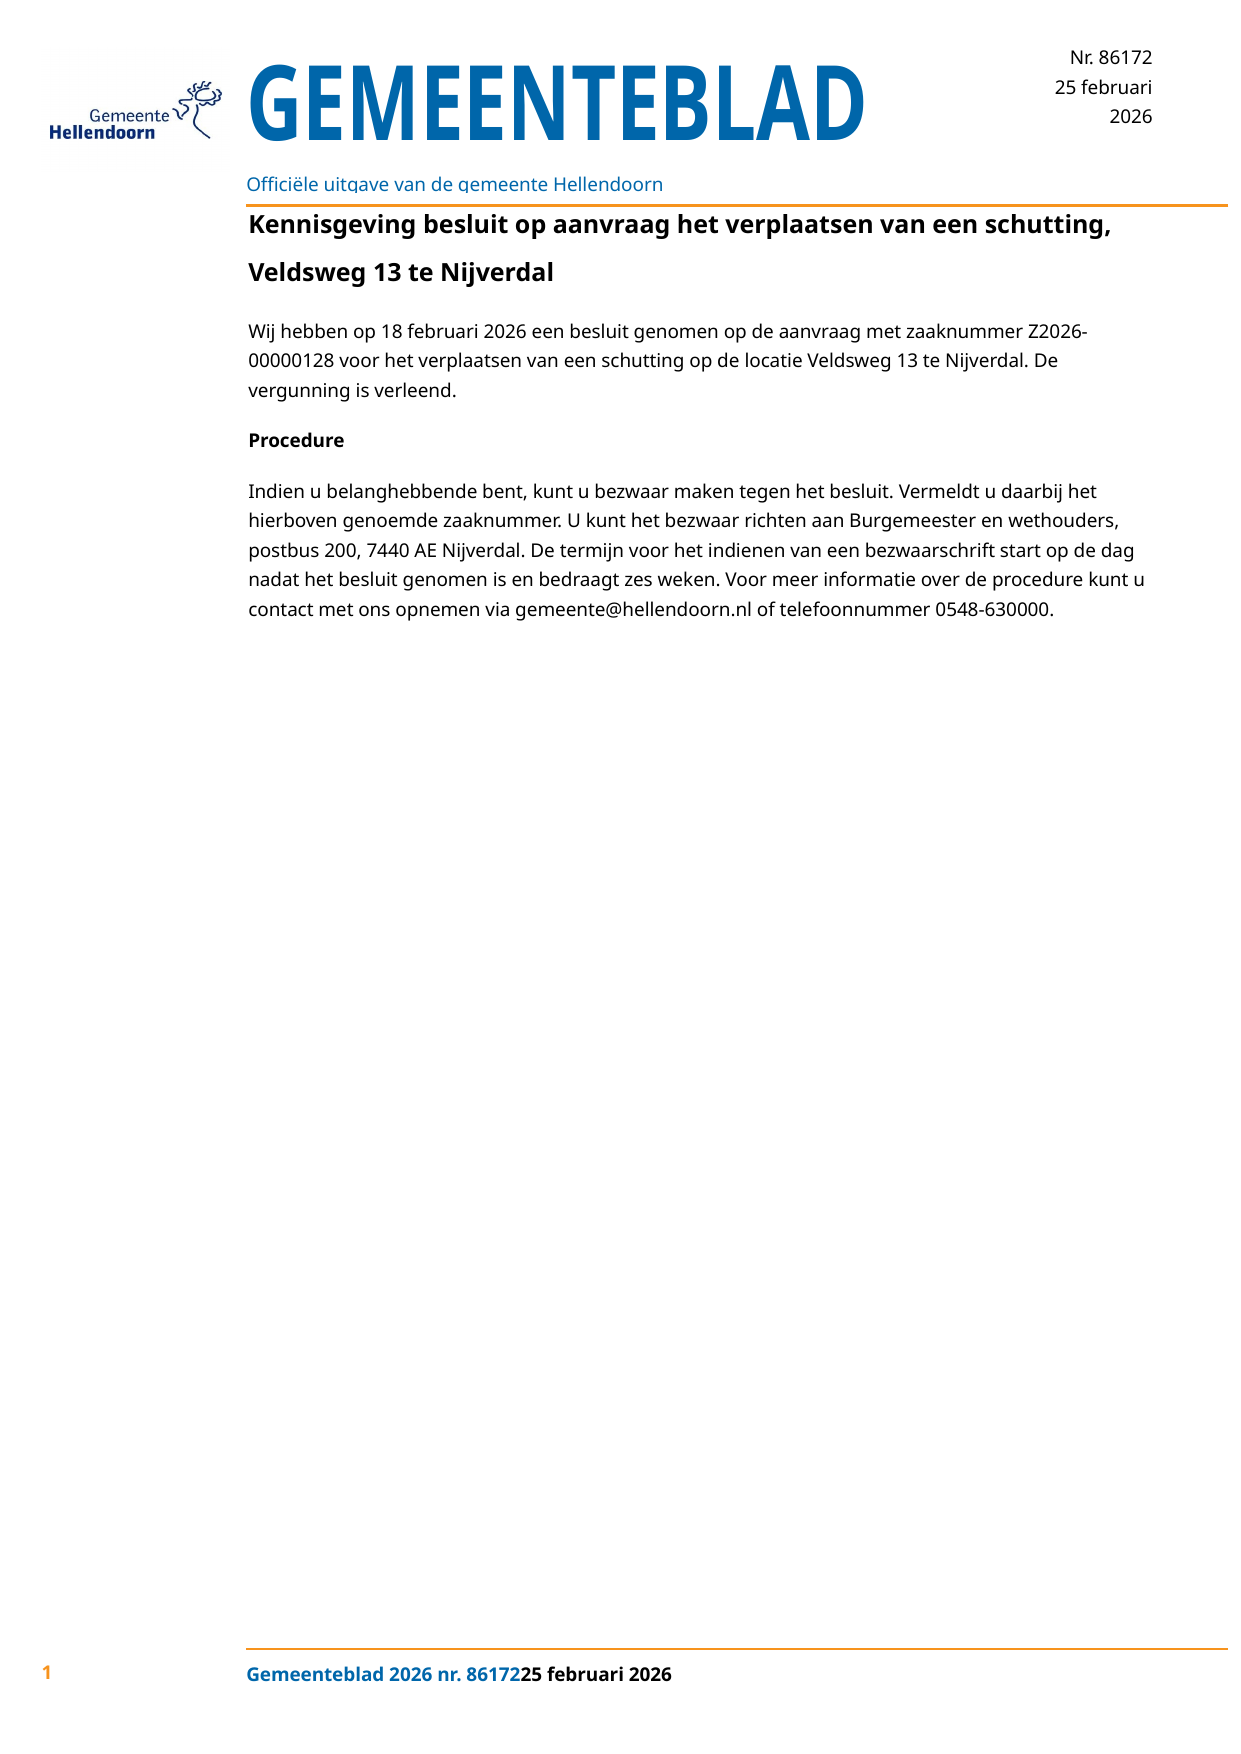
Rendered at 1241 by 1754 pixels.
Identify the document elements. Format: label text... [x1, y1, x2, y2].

text Indien u belanghebbende bent, kunt u bezwaar maken tegen het besluit. Vermeldt u daarbij het hierboven genoemde zaaknummer. U kunt het bezwaar richten aan Burgemeester en wethouders, postbus 200, 7440 AE Nijverdal. De termijn voor het indienen van een bezwaarschrift start op de dag nadat het besluit genomen is en bedraagt zes weken. Voor meer informatie over de procedure kunt u contact met ons opnemen via gemeente@hellendoorn.nl of telefoonnummer 0548-630000. [248, 478, 1152, 622]
picture [41, 47, 231, 172]
text Kennisgeving besluit op aanvraag het verplaatsen van een schutting, Veldsweg 13 te Nijverdal [248, 207, 1152, 288]
text Wij hebben op 18 februari 2026 een besluit genomen op de aanvraag met zaaknummer Z2026-00000128 voor het verplaatsen van een schutting op de locatie Veldsweg 13 te Nijverdal. De vergunning is verleend. [248, 318, 1152, 403]
text Procedure [248, 427, 1152, 453]
